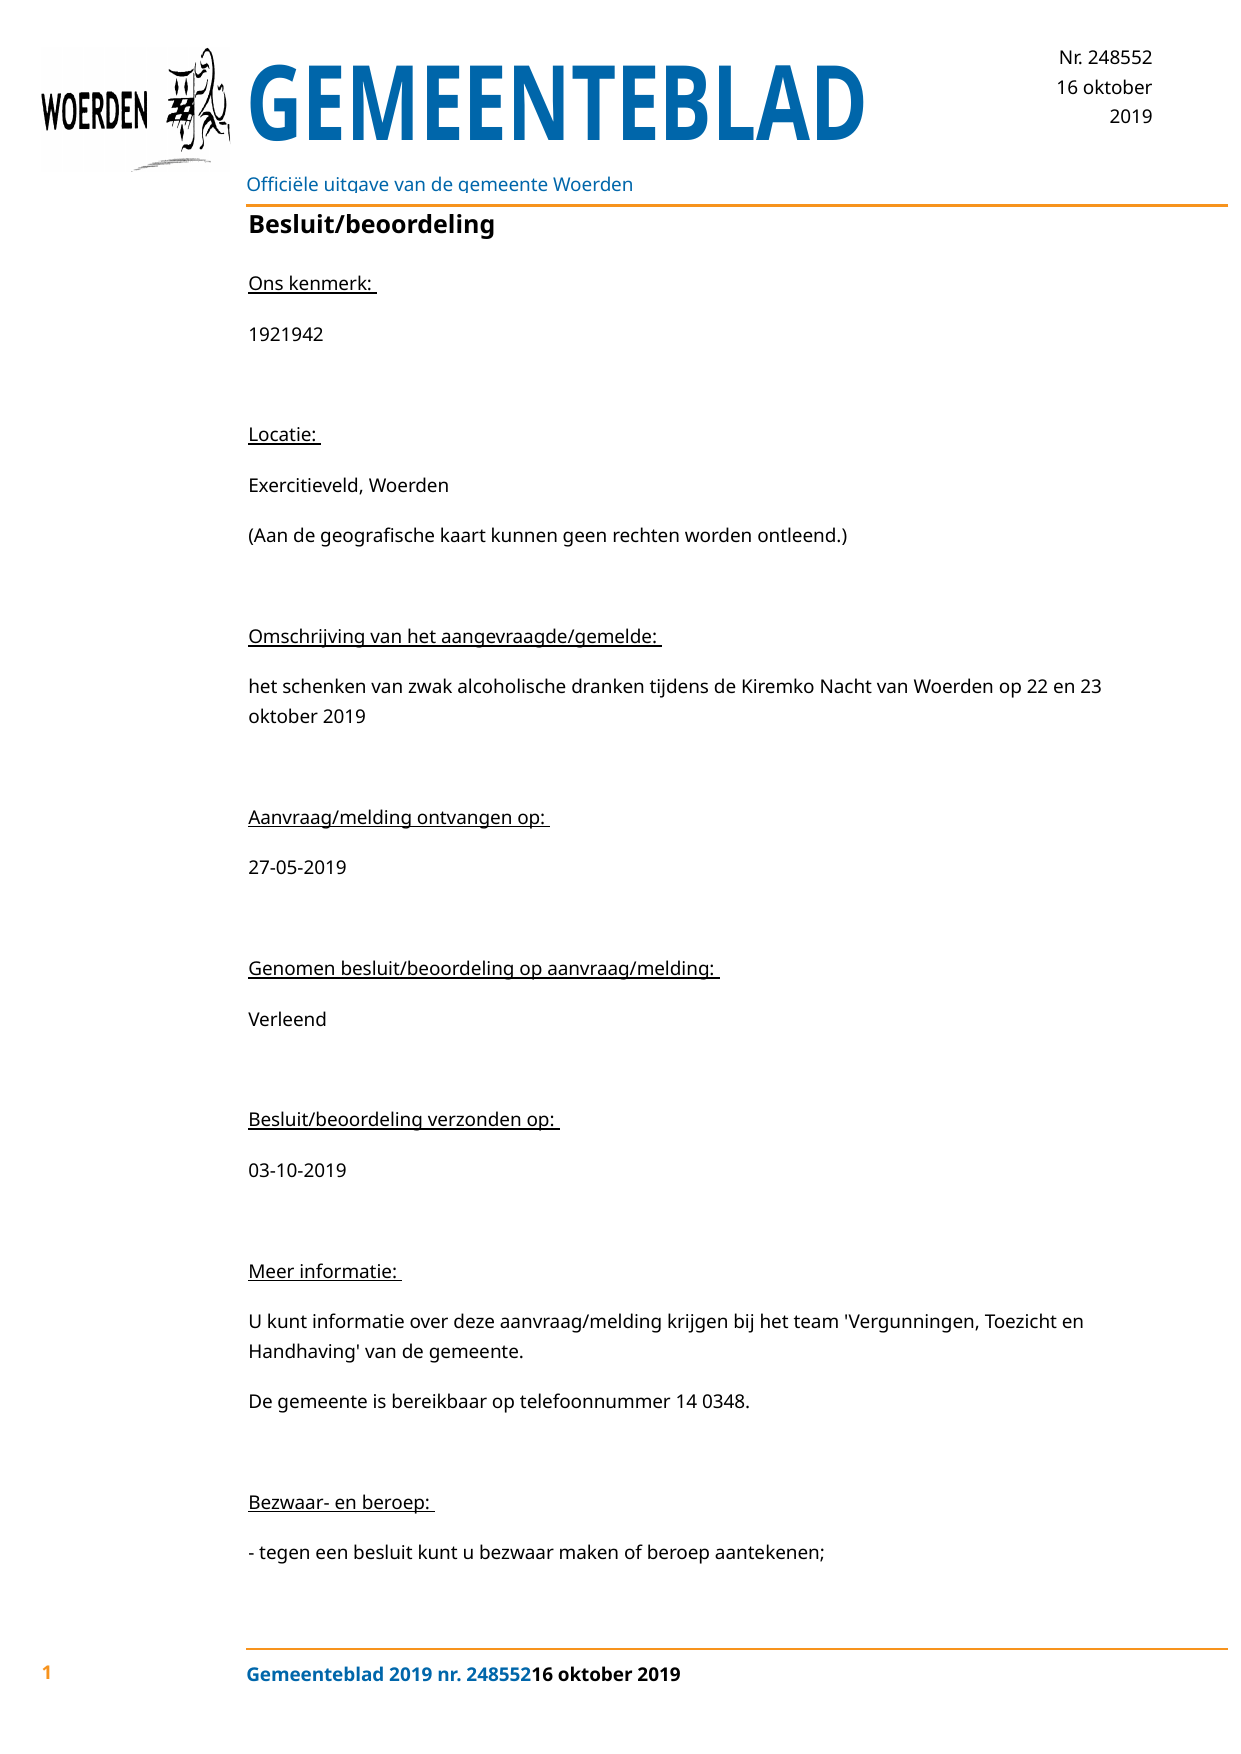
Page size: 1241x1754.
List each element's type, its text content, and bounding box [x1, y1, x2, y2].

text Ons kenmerk: [248, 270, 1152, 296]
text Genomen besluit/beoordeling op aanvraag/melding: [248, 955, 1152, 981]
text Omschrijving van het aangevraagde/gemelde: [248, 623, 1152, 649]
text het schenken van zwak alcoholische dranken tijdens de Kiremko Nacht van Woerden op 22 en 23 oktober 2019 [248, 674, 1152, 729]
text Meer informatie: [248, 1258, 1152, 1283]
text (Aan de geografische kaart kunnen geen rechten worden ontleend.) [248, 522, 1152, 548]
text De gemeente is bereikbaar op telefoonnummer 14 0348. [248, 1388, 1152, 1414]
text 03-10-2019 [248, 1157, 1152, 1183]
text Locatie: [248, 422, 1152, 447]
text Besluit/beoordeling [248, 207, 1152, 241]
text 1921942 [248, 321, 1152, 346]
picture [41, 47, 231, 172]
text U kunt informatie over deze aanvraag/melding krijgen bij het team 'Vergunningen, Toezicht en Handhaving' van de gemeente. [248, 1308, 1152, 1363]
text Aanvraag/melding ontvangen op: [248, 804, 1152, 830]
text Verleend [248, 1006, 1152, 1031]
text Besluit/beoordeling verzonden op: [248, 1107, 1152, 1132]
text 27-05-2019 [248, 854, 1152, 880]
text Bezwaar- en beroep: [248, 1489, 1152, 1515]
text Exercitieveld, Woerden [248, 472, 1152, 498]
text - tegen een besluit kunt u bezwaar maken of beroep aantekenen; [248, 1539, 1152, 1565]
